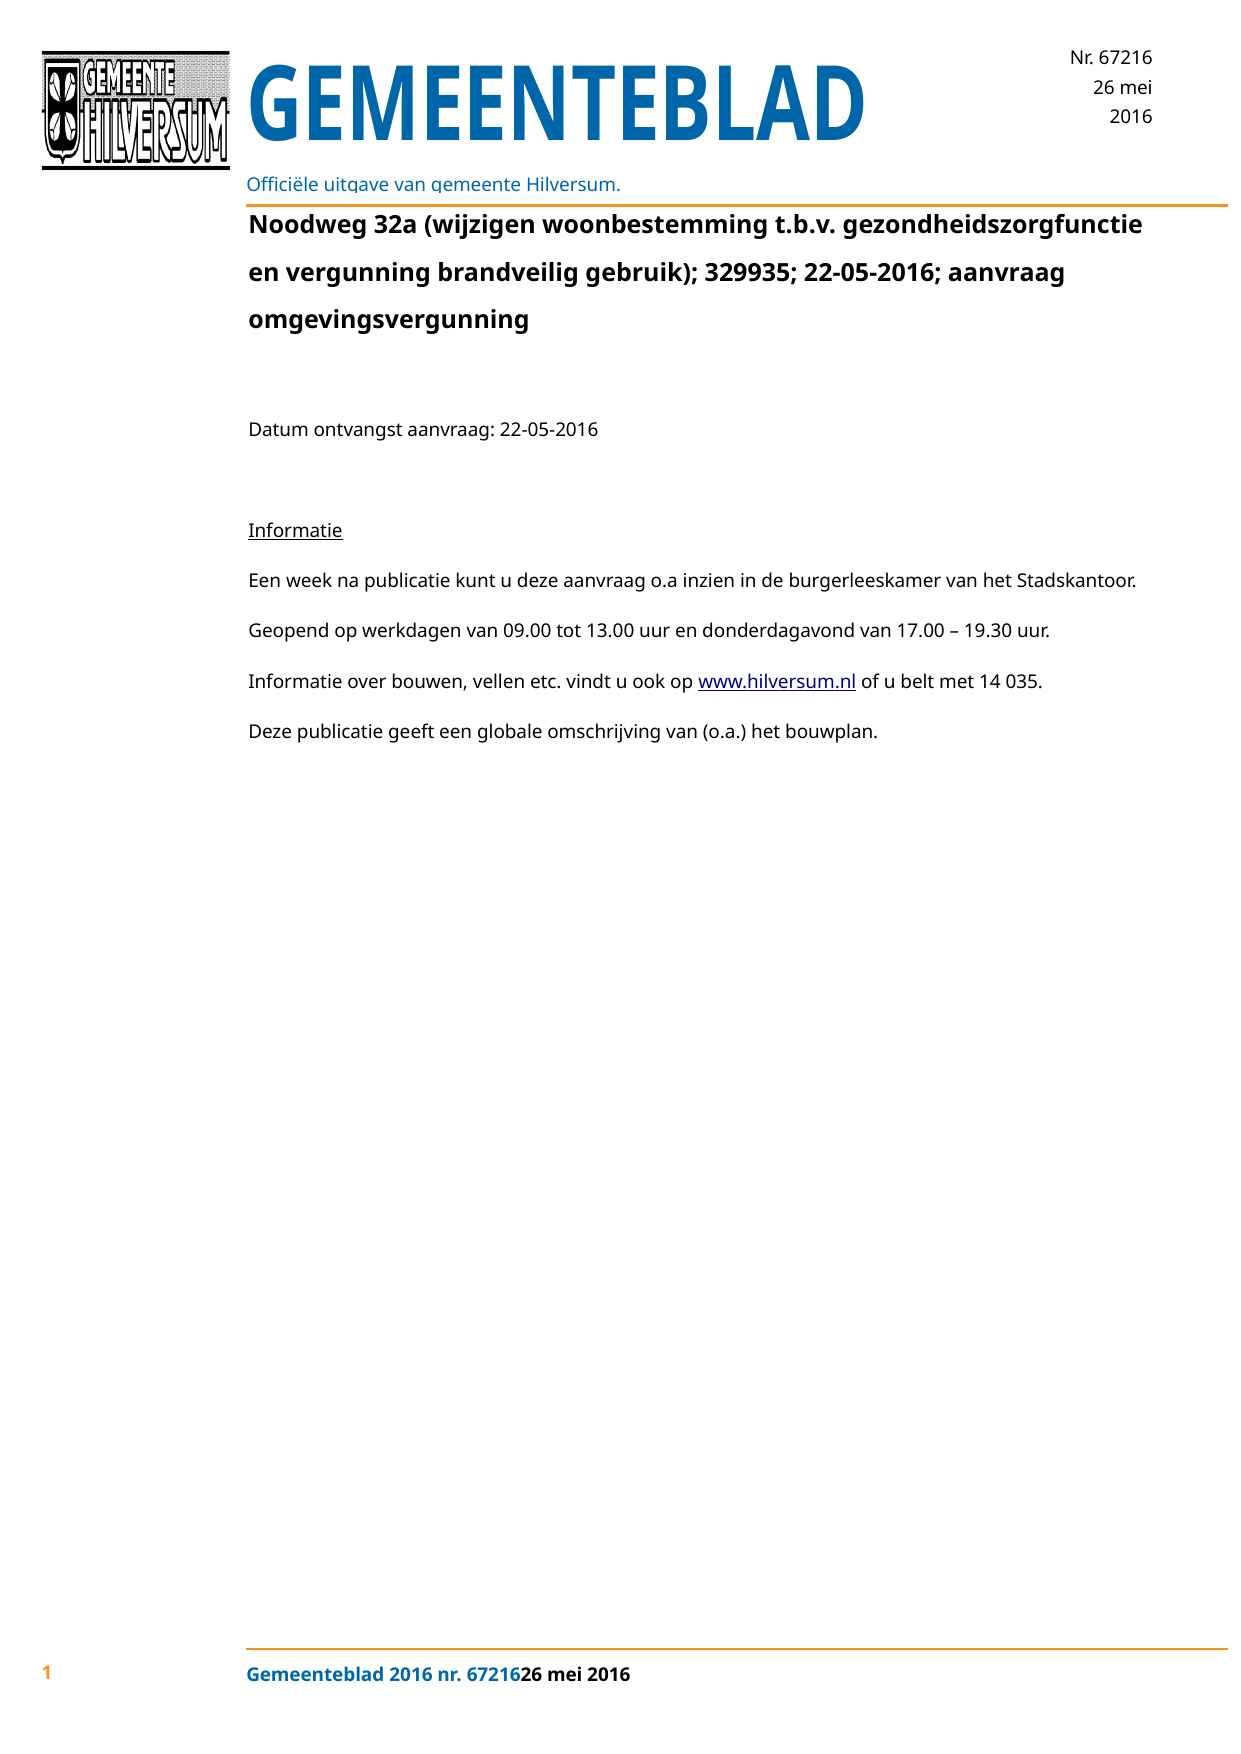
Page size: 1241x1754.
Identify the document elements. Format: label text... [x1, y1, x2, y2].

text Datum ontvangst aanvraag: 22-05-2016 [248, 416, 1152, 442]
picture [41, 47, 231, 172]
text Informatie [248, 517, 1152, 542]
text Geopend op werkdagen van 09.00 tot 13.00 uur en donderdagavond van 17.00 – 19.30 uur. [248, 618, 1152, 643]
text Noodweg 32a (wijzigen woonbestemming t.b.v. gezondheidszorgfunctie en vergunning brandveilig gebruik); 329935; 22-05-2016; aanvraag omgevingsvergunning [248, 207, 1152, 336]
text Een week na publicatie kunt u deze aanvraag o.a inzien in de burgerleeskamer van het Stadskantoor. [248, 567, 1152, 593]
text Deze publicatie geeft een globale omschrijving van (o.a.) het bouwplan. [248, 718, 1152, 744]
text Informatie over bouwen, vellen etc. vindt u ook op www.hilversum.nl of u belt met 14 035. [248, 668, 1152, 694]
